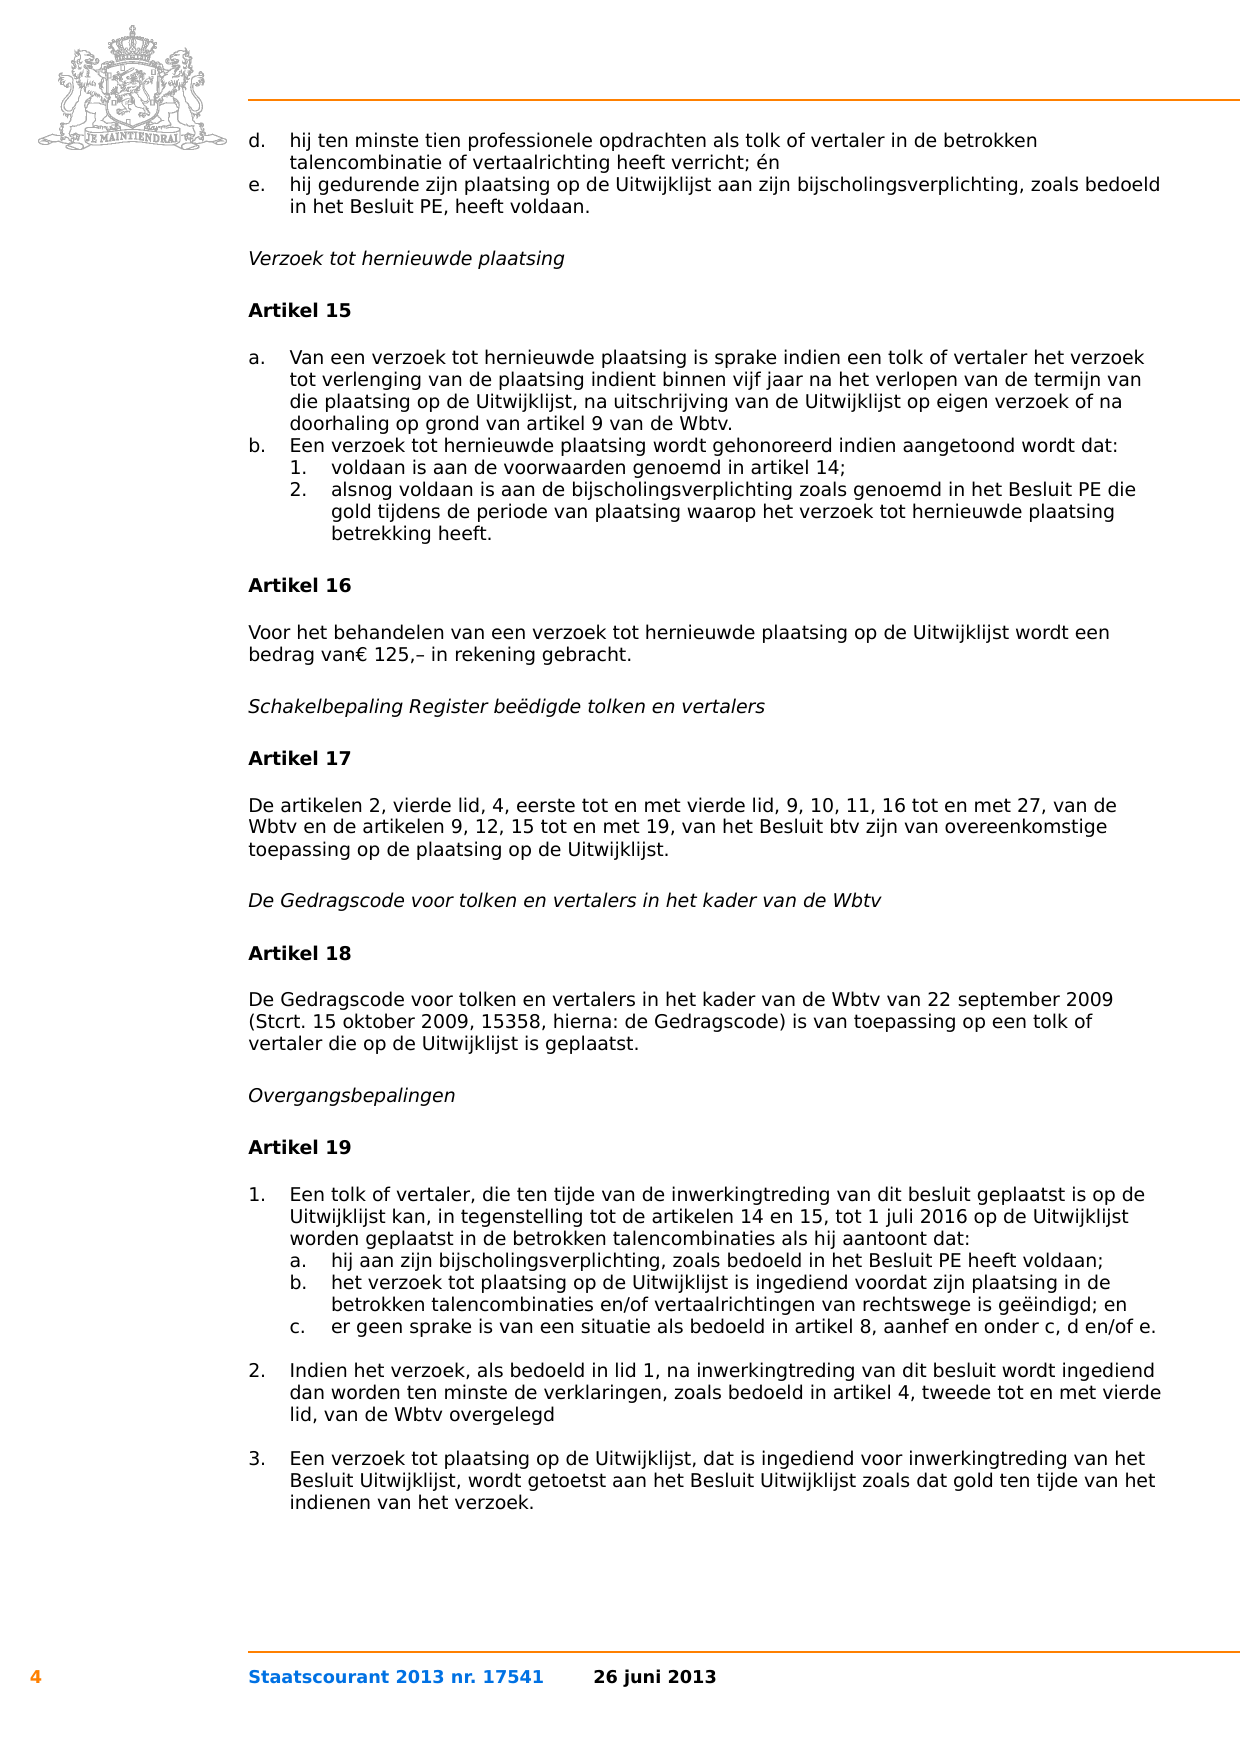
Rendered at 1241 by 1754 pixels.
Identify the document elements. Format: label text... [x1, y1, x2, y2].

text De Gedragscode voor tolken en vertalers in het kader van de Wbtv van 22 september 2009 (Stcrt. 15 oktober 2009, 15358, hierna: de Gedragscode) is van toepassing op een tolk of vertaler die op de Uitwijklijst is geplaatst. [248, 989, 1163, 1055]
text b. Een verzoek tot hernieuwde plaatsing wordt gehonoreerd indien aangetoond wordt dat: [248, 435, 1163, 457]
subtitle Verzoek tot hernieuwde plaatsing [248, 248, 1163, 270]
text e. hij gedurende zijn plaatsing op de Uitwijklijst aan zijn bijscholingsverplichting, zoals bedoeld in het Besluit PE, heeft voldaan. [248, 174, 1163, 218]
picture [38, 25, 227, 150]
text 1. voldaan is aan de voorwaarden genoemd in artikel 14; [289, 457, 1163, 479]
subtitle Artikel 15 [248, 300, 1163, 322]
text c. er geen sprake is van een situatie als bedoeld in artikel 8, aanhef en onder c, d en/of e. [289, 1316, 1163, 1338]
subtitle Artikel 17 [248, 747, 1163, 769]
text b. het verzoek tot plaatsing op de Uitwijklijst is ingediend voordat zijn plaatsing in de betrokken talencombinaties en/of vertaalrichtingen van rechtswege is geëindigd; en [289, 1272, 1163, 1316]
subtitle Overgangsbepalingen [248, 1085, 1163, 1107]
subtitle Artikel 16 [248, 574, 1163, 597]
text d. hij ten minste tien professionele opdrachten als tolk of vertaler in de betrokken talencombinatie of vertaalrichting heeft verricht; én [248, 130, 1163, 174]
text De artikelen 2, vierde lid, 4, eerste tot en met vierde lid, 9, 10, 11, 16 tot en met 27, van de Wbtv en de artikelen 9, 12, 15 tot en met 19, van het Besluit btv zijn van overeenkomstige toepassing op de plaatsing op de Uitwijklijst. [248, 794, 1163, 860]
subtitle Artikel 18 [248, 942, 1163, 964]
text 2. alsnog voldaan is aan de bijscholingsverplichting zoals genoemd in het Besluit PE die gold tijdens de periode van plaatsing waarop het verzoek tot hernieuwde plaatsing betrekking heeft. [289, 479, 1163, 544]
subtitle De Gedragscode voor tolken en vertalers in het kader van de Wbtv [248, 890, 1163, 912]
text a. hij aan zijn bijscholingsverplichting, zoals bedoeld in het Besluit PE heeft voldaan; [289, 1250, 1163, 1272]
subtitle Artikel 19 [248, 1137, 1163, 1159]
text a. Van een verzoek tot hernieuwde plaatsing is sprake indien een tolk of vertaler het verzoek tot verlenging van de plaatsing indient binnen vijf jaar na het verlopen van de termijn van die plaatsing op de Uitwijklijst, na uitschrijving van de Uitwijklijst op eigen verzoek of na doorhaling op grond van artikel 9 van de Wbtv. [248, 347, 1163, 435]
text 1. Een tolk of vertaler, die ten tijde van de inwerkingtreding van dit besluit geplaatst is op de Uitwijklijst kan, in tegenstelling tot de artikelen 14 en 15, tot 1 juli 2016 op de Uitwijklijst worden geplaatst in de betrokken talencombinaties als hij aantoont dat: [248, 1184, 1163, 1250]
text 2. Indien het verzoek, als bedoeld in lid 1, na inwerkingtreding van dit besluit wordt ingediend dan worden ten minste de verklaringen, zoals bedoeld in artikel 4, tweede tot en met vierde lid, van de Wbtv overgelegd [248, 1360, 1163, 1426]
text 3. Een verzoek tot plaatsing op de Uitwijklijst, dat is ingediend voor inwerkingtreding van het Besluit Uitwijklijst, wordt getoetst aan het Besluit Uitwijklijst zoals dat gold ten tijde van het indienen van het verzoek. [248, 1448, 1163, 1514]
text Voor het behandelen van een verzoek tot hernieuwde plaatsing op de Uitwijklijst wordt een bedrag van€ 125,– in rekening gebracht. [248, 622, 1163, 666]
subtitle Schakelbepaling Register beëdigde tolken en vertalers [248, 696, 1163, 717]
